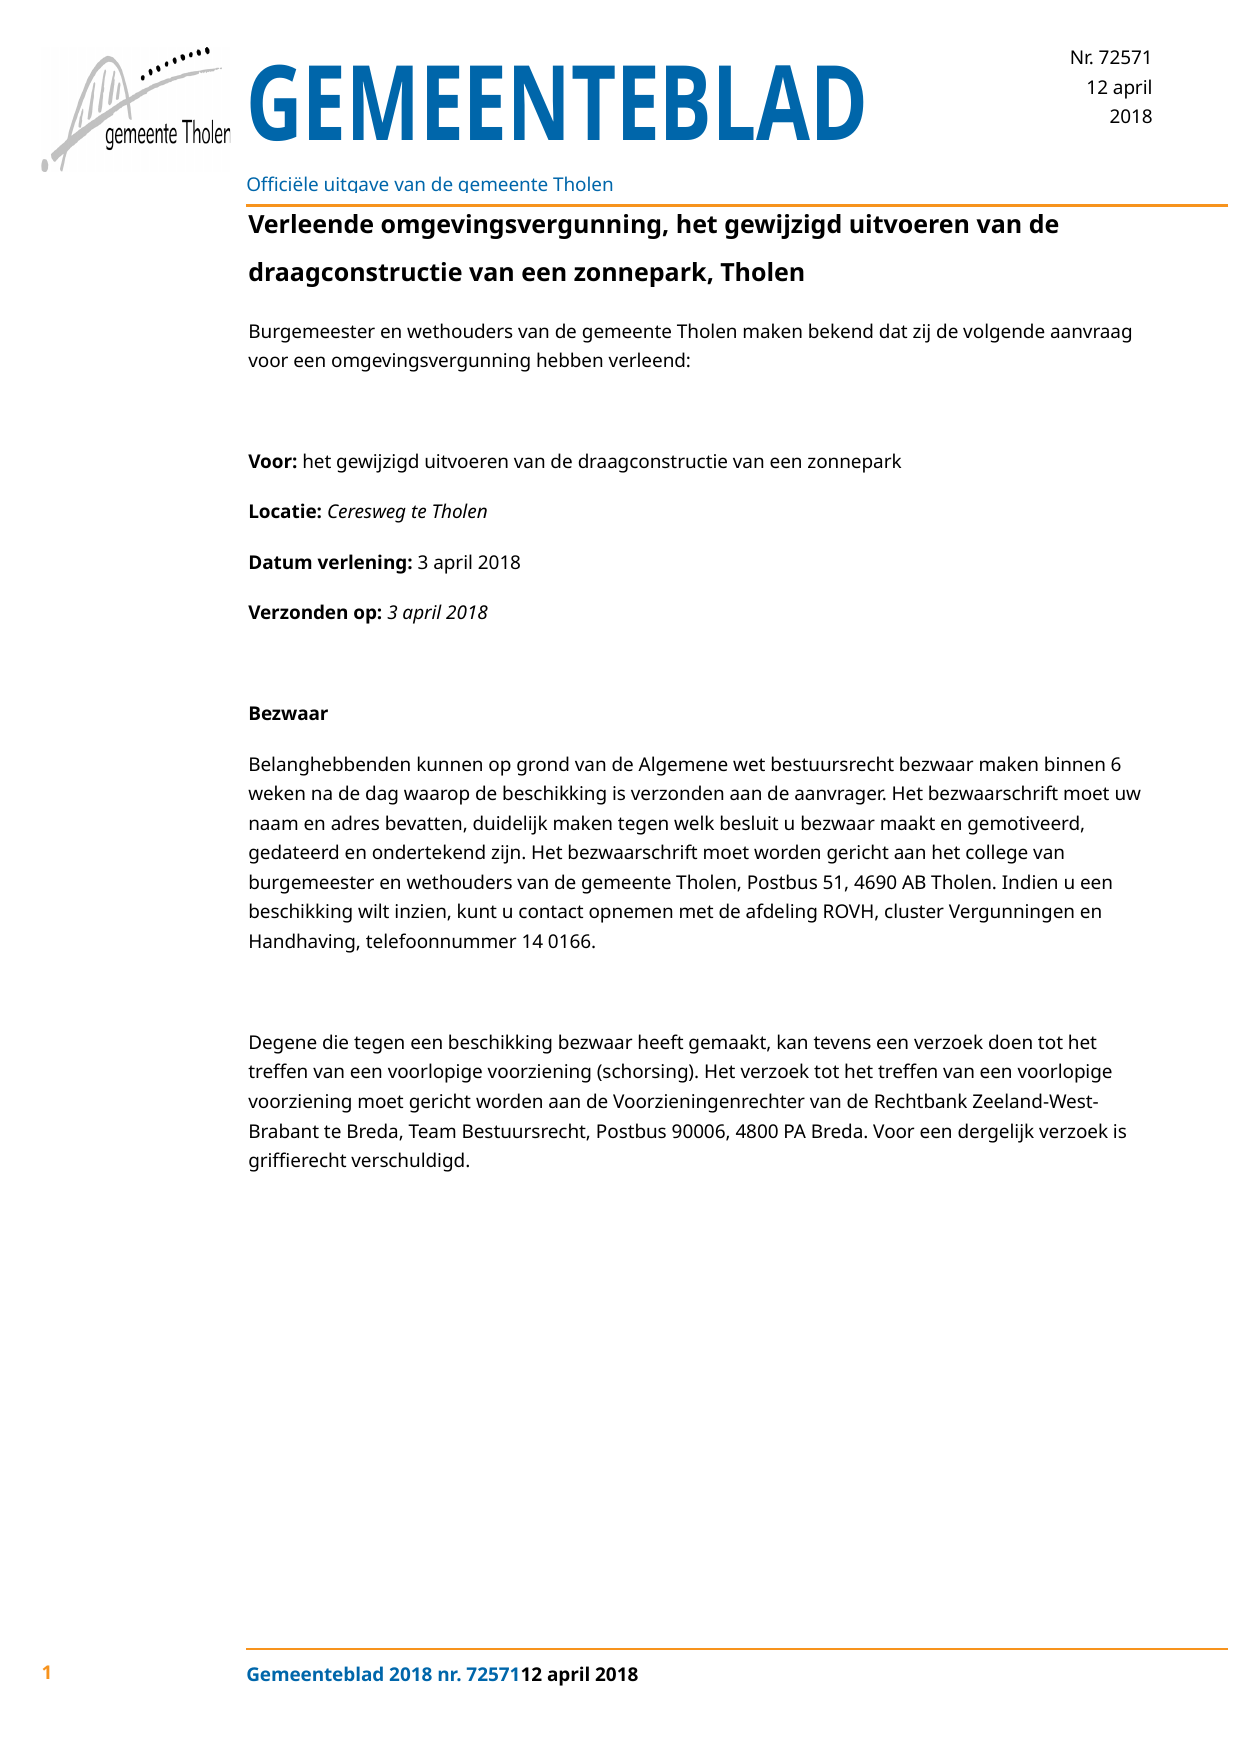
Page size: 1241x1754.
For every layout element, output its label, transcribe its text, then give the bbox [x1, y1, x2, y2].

text Verzonden op: 3 april 2018 [248, 599, 1152, 625]
text Burgemeester en wethouders van de gemeente Tholen maken bekend dat zij de volgende aanvraag voor een omgevingsvergunning hebben verleend: [248, 318, 1152, 373]
text Locatie: Ceresweg te Tholen [248, 499, 1152, 524]
text Degene die tegen een beschikking bezwaar heeft gemaakt, kan tevens een verzoek doen tot het treffen van een voorlopige voorziening (schorsing). Het verzoek tot het treffen van een voorlopige voorziening moet gericht worden aan de Voorzieningenrechter van de Rechtbank Zeeland-West-Brabant te Breda, Team Bestuursrecht, Postbus 90006, 4800 PA Breda. Voor een dergelijk verzoek is griffierecht verschuldigd. [248, 1029, 1152, 1173]
text Datum verlening: 3 april 2018 [248, 549, 1152, 575]
text Belanghebbenden kunnen op grond van de Algemene wet bestuursrecht bezwaar maken binnen 6 weken na de dag waarop de beschikking is verzonden aan de aanvrager. Het bezwaarschrift moet uw naam en adres bevatten, duidelijk maken tegen welk besluit u bezwaar maakt en gemotiveerd, gedateerd en ondertekend zijn. Het bezwaarschrift moet worden gericht aan het college van burgemeester en wethouders van de gemeente Tholen, Postbus 51, 4690 AB Tholen. Indien u een beschikking wilt inzien, kunt u contact opnemen met de afdeling ROVH, cluster Vergunningen en Handhaving, telefoonnummer 14 0166. [248, 751, 1152, 954]
text Voor: het gewijzigd uitvoeren van de draagconstructie van een zonnepark [248, 448, 1152, 474]
text Verleende omgevingsvergunning, het gewijzigd uitvoeren van de draagconstructie van een zonnepark, Tholen [248, 207, 1152, 288]
picture [41, 47, 231, 172]
text Bezwaar [248, 700, 1152, 726]
